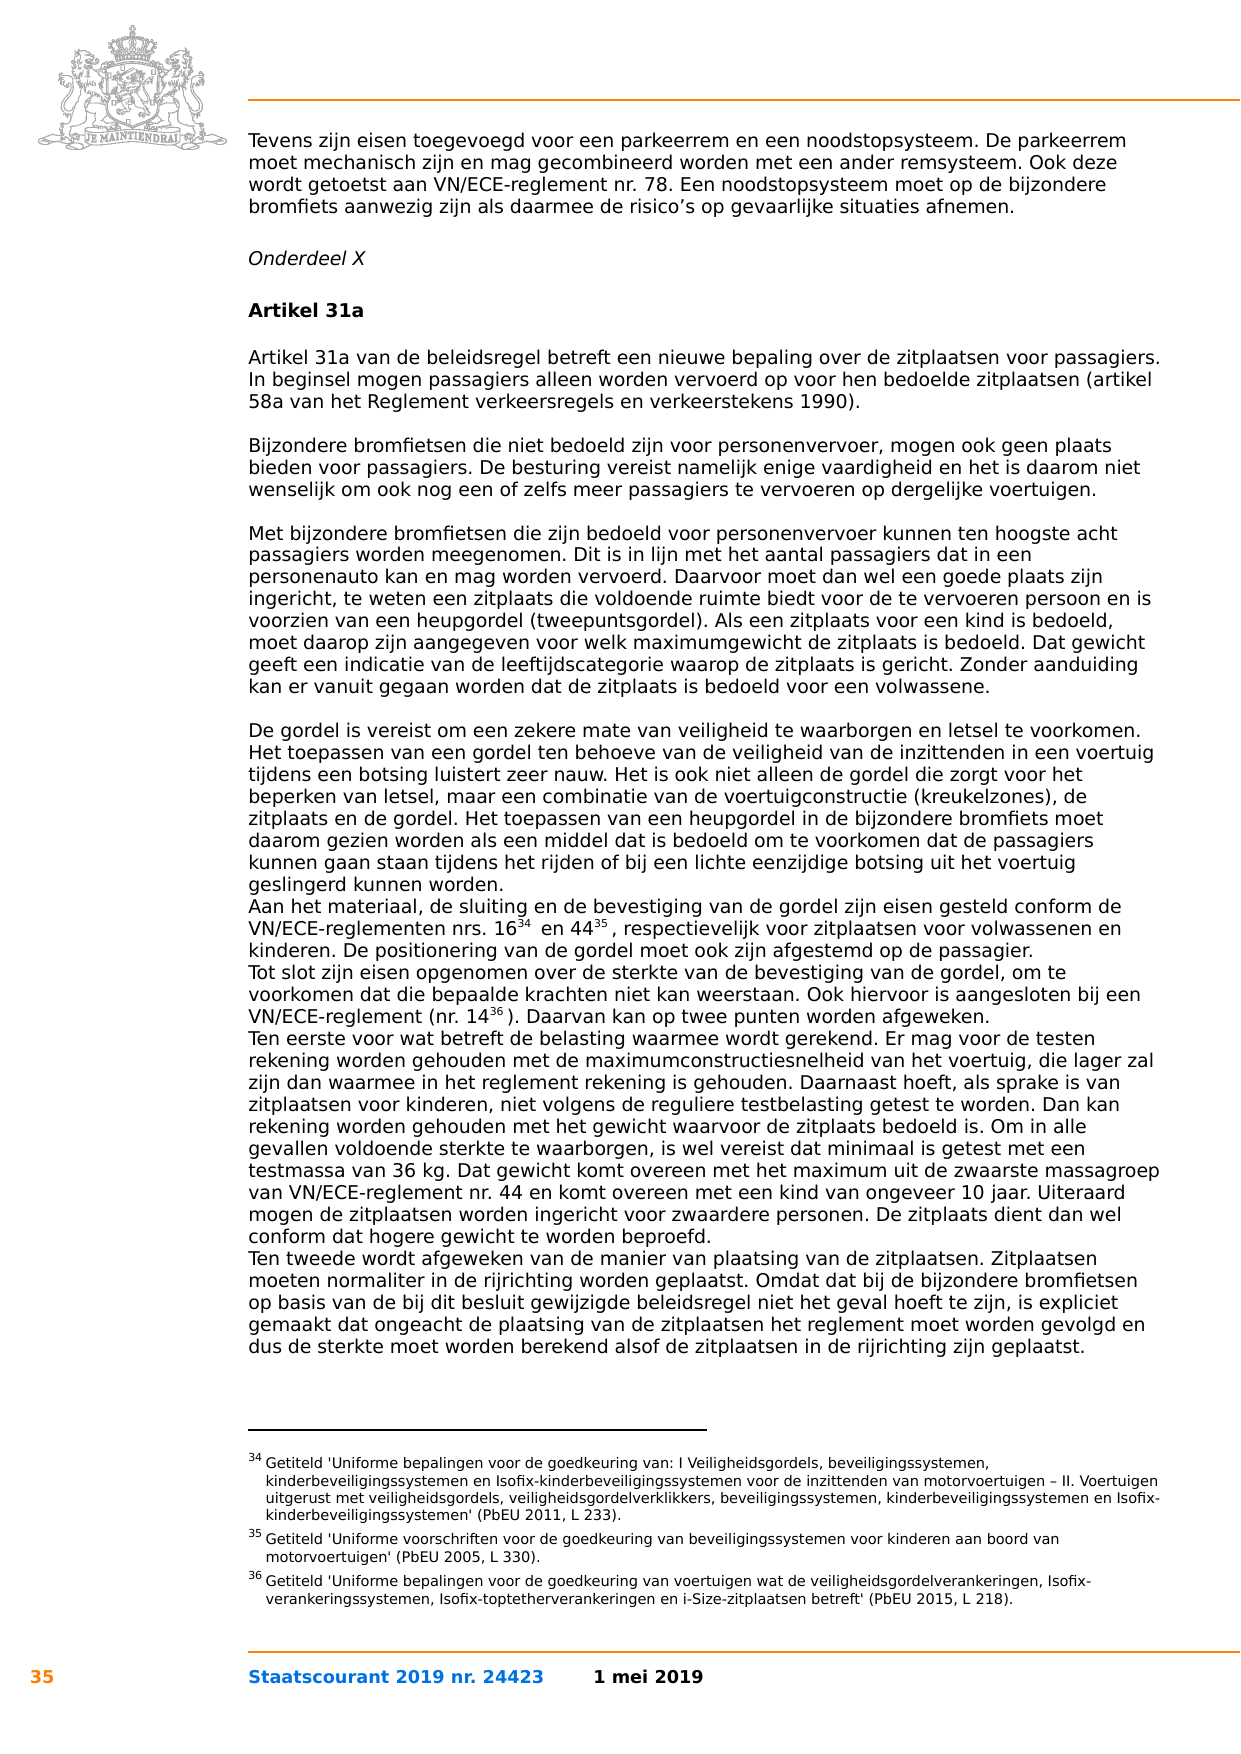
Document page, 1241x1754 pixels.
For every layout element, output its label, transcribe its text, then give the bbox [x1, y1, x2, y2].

text Bijzondere bromfietsen die niet bedoeld zijn voor personenvervoer, mogen ook geen plaats bieden voor passagiers. De besturing vereist namelijk enige vaardigheid en het is daarom niet wenselijk om ook nog een of zelfs meer passagiers te vervoeren op dergelijke voertuigen. [248, 434, 1163, 501]
text Aan het materiaal, de sluiting en de bevestiging van de gordel zijn eisen gesteld conform de VN/ECE-reglementen nrs. 16 en 44, respectievelijk voor zitplaatsen voor volwassenen en kinderen. De positionering van de gordel moet ook zijn afgestemd op de passagier. [248, 896, 1163, 962]
text Ten tweede wordt afgeweken van de manier van plaatsing van de zitplaatsen. Zitplaatsen moeten normaliter in de rijrichting worden geplaatst. Omdat dat bij de bijzondere bromfietsen op basis van de bij dit besluit gewijzigde beleidsregel niet het geval hoeft te zijn, is expliciet gemaakt dat ongeacht de plaatsing van de zitplaatsen het reglement moet worden gevolgd en dus de sterkte moet worden berekend alsof de zitplaatsen in de rijrichting zijn geplaatst. [248, 1248, 1163, 1357]
text Met bijzondere bromfietsen die zijn bedoeld voor personenvervoer kunnen ten hoogste acht passagiers worden meegenomen. Dit is in lijn met het aantal passagiers dat in een personenauto kan en mag worden vervoerd. Daarvoor moet dan wel een goede plaats zijn ingericht, te weten een zitplaats die voldoende ruimte biedt voor de te vervoeren persoon en is voorzien van een heupgordel (tweepuntsgordel). Als een zitplaats voor een kind is bedoeld, moet daarop zijn aangegeven voor welk maximumgewicht de zitplaats is bedoeld. Dat gewicht geeft een indicatie van de leeftijdscategorie waarop de zitplaats is gericht. Zonder aanduiding kan er vanuit gegaan worden dat de zitplaats is bedoeld voor een volwassene. [248, 522, 1163, 698]
text Getiteld 'Uniforme bepalingen voor de goedkeuring van voertuigen wat de veiligheidsgordelverankeringen, Isofix-verankeringssystemen, Isofix-toptetherverankeringen en i-Size-zitplaatsen betreft' (PbEU 2015, L 218). [248, 1569, 1163, 1608]
text Artikel 31a van de beleidsregel betreft een nieuwe bepaling over de zitplaatsen voor passagiers. In beginsel mogen passagiers alleen worden vervoerd op voor hen bedoelde zitplaatsen (artikel 58a van het Reglement verkeersregels en verkeerstekens 1990). [248, 347, 1163, 413]
picture [38, 25, 227, 150]
text Getiteld 'Uniforme bepalingen voor de goedkeuring van: I Veiligheidsgordels, beveiligingssystemen, kinderbeveiligingssystemen en Isofix-kinderbeveiligingssystemen voor de inzittenden van motorvoertuigen – II. Voertuigen uitgerust met veiligheidsgordels, veiligheidsgordelverklikkers, beveiligingssystemen, kinderbeveiligingssystemen en Isofix-kinderbeveiligingssystemen' (PbEU 2011, L 233). [248, 1451, 1163, 1524]
subtitle Onderdeel X [248, 248, 1163, 270]
text Getiteld 'Uniforme voorschriften voor de goedkeuring van beveiligingssystemen voor kinderen aan boord van motorvoertuigen' (PbEU 2005, L 330). [248, 1527, 1163, 1566]
text Tot slot zijn eisen opgenomen over de sterkte van de bevestiging van de gordel, om te voorkomen dat die bepaalde krachten niet kan weerstaan. Ook hiervoor is aangesloten bij een VN/ECE-reglement (nr. 14). Daarvan kan op twee punten worden afgeweken. [248, 962, 1163, 1028]
subtitle Artikel 31a [248, 300, 1163, 322]
text De gordel is vereist om een zekere mate van veiligheid te waarborgen en letsel te voorkomen. Het toepassen van een gordel ten behoeve van de veiligheid van de inzittenden in een voertuig tijdens een botsing luistert zeer nauw. Het is ook niet alleen de gordel die zorgt voor het beperken van letsel, maar een combinatie van de voertuigconstructie (kreukelzones), de zitplaats en de gordel. Het toepassen van een heupgordel in de bijzondere bromfiets moet daarom gezien worden als een middel dat is bedoeld om te voorkomen dat de passagiers kunnen gaan staan tijdens het rijden of bij een lichte eenzijdige botsing uit het voertuig geslingerd kunnen worden. [248, 720, 1163, 896]
text Ten eerste voor wat betreft de belasting waarmee wordt gerekend. Er mag voor de testen rekening worden gehouden met de maximumconstructiesnelheid van het voertuig, die lager zal zijn dan waarmee in het reglement rekening is gehouden. Daarnaast hoeft, als sprake is van zitplaatsen voor kinderen, niet volgens de reguliere testbelasting getest te worden. Dan kan rekening worden gehouden met het gewicht waarvoor de zitplaats bedoeld is. Om in alle gevallen voldoende sterkte te waarborgen, is wel vereist dat minimaal is getest met een testmassa van 36 kg. Dat gewicht komt overeen met het maximum uit de zwaarste massagroep van VN/ECE-reglement nr. 44 en komt overeen met een kind van ongeveer 10 jaar. Uiteraard mogen de zitplaatsen worden ingericht voor zwaardere personen. De zitplaats dient dan wel conform dat hogere gewicht te worden beproefd. [248, 1028, 1163, 1248]
text Tevens zijn eisen toegevoegd voor een parkeerrem en een noodstopsysteem. De parkeerrem moet mechanisch zijn en mag gecombineerd worden met een ander remsysteem. Ook deze wordt getoetst aan VN/ECE-reglement nr. 78. Een noodstopsysteem moet op de bijzondere bromfiets aanwezig zijn als daarmee de risico’s op gevaarlijke situaties afnemen. [248, 130, 1163, 218]
